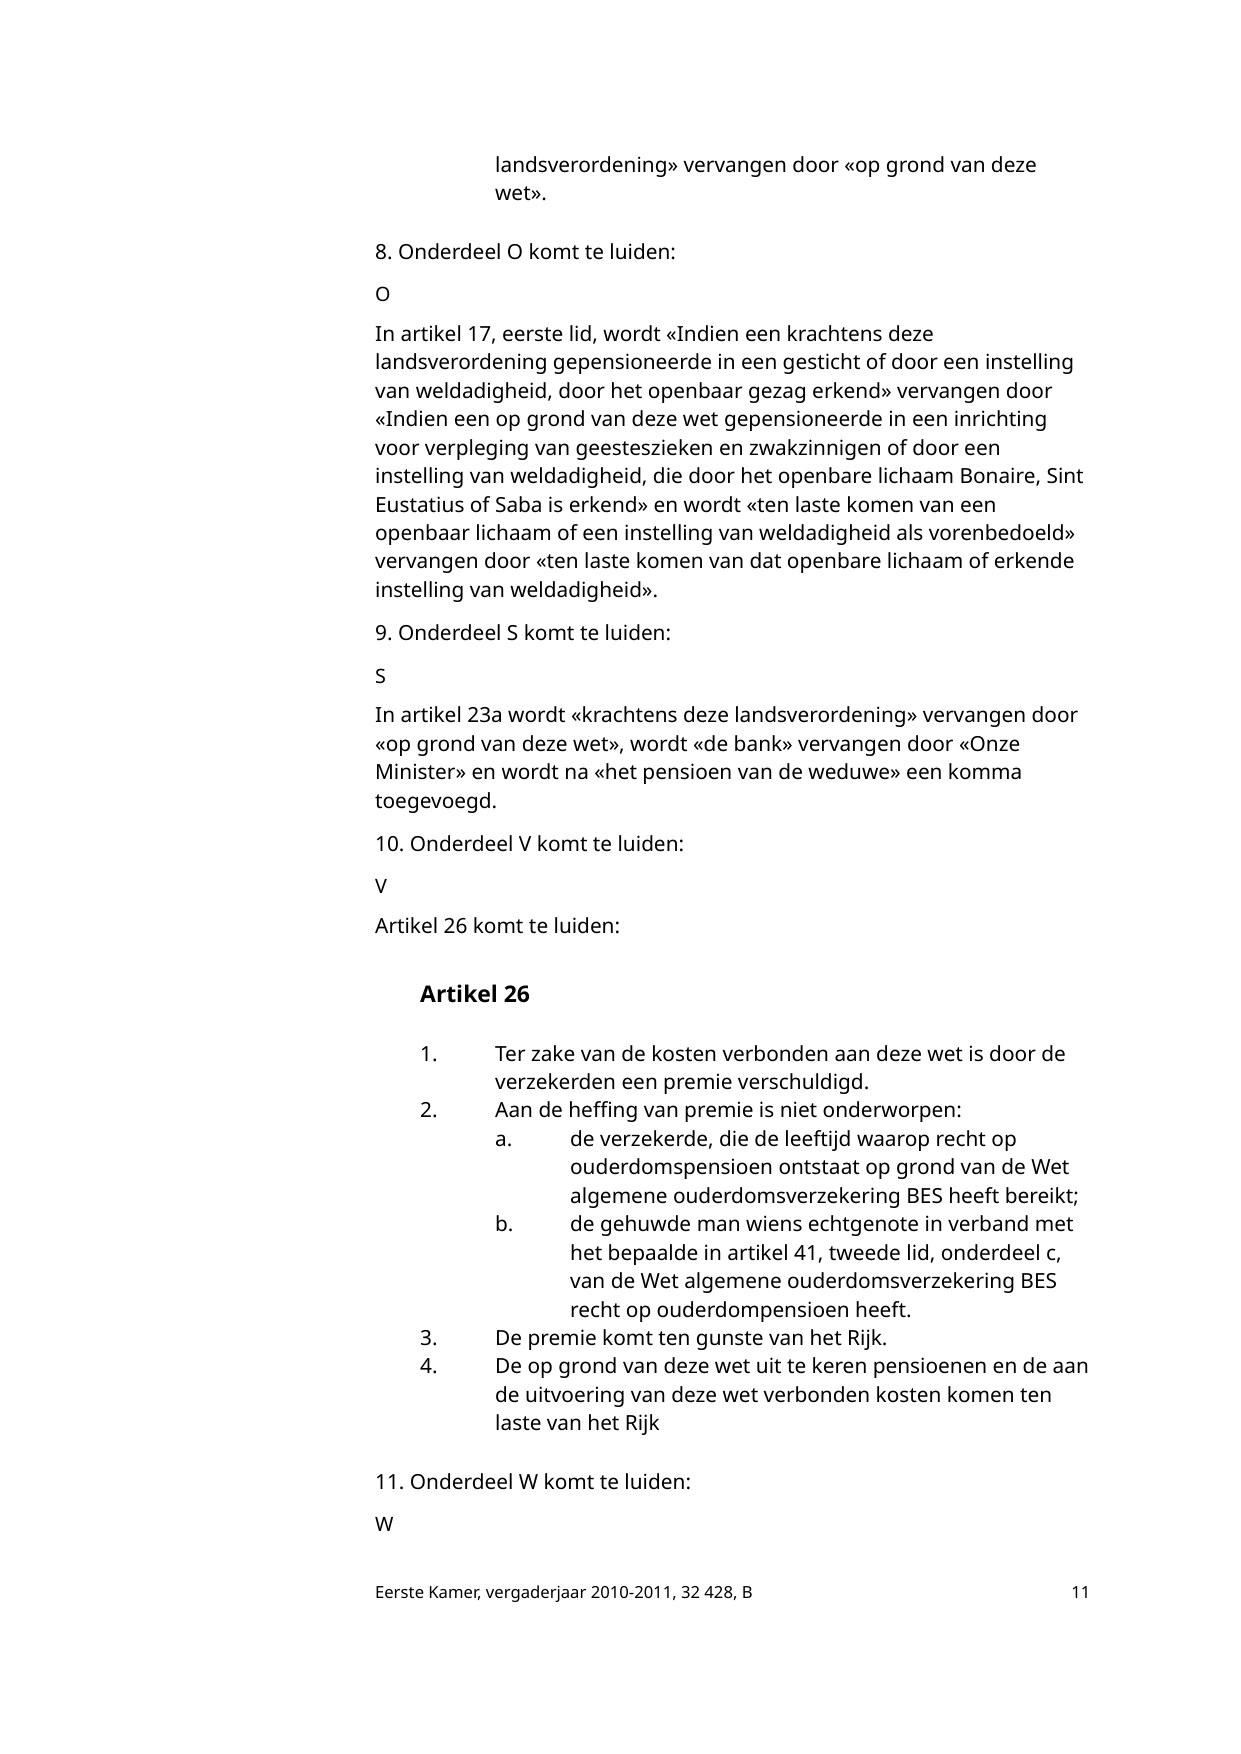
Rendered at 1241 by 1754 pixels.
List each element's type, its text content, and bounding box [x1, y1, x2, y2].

text Artikel 26 komt te luiden: [375, 912, 1090, 940]
list De op grond van deze wet uit te keren pensioenen en de aan de uitvoering van deze wet verbonden kosten komen ten laste van het Rijk [420, 1352, 1090, 1437]
text 8. Onderdeel O komt te luiden: [375, 237, 1090, 265]
text V [375, 873, 1090, 900]
text O [375, 280, 1090, 307]
subtitle Artikel 26 [420, 977, 1090, 1009]
text 10. Onderdeel V komt te luiden: [375, 829, 1090, 858]
list Ter zake van de kosten verbonden aan deze wet is door de verzekerden een premie verschuldigd. [420, 1039, 1090, 1096]
text 9. Onderdeel S komt te luiden: [375, 618, 1090, 647]
text In artikel 23a wordt «krachtens deze landsverordening» vervangen door «op grond van deze wet», wordt «de bank» vervangen door «Onze Minister» en wordt na «het pensioen van de weduwe» een komma toegevoegd. [375, 701, 1090, 814]
list De premie komt ten gunste van het Rijk. [420, 1323, 1090, 1352]
text W [375, 1510, 1090, 1537]
list de verzekerde, die de leeftijd waarop recht op ouderdomspensioen ontstaat op grond van de Wet algemene ouderdomsverzekering BES heeft bereikt; [495, 1124, 1090, 1209]
text S [375, 662, 1090, 689]
text In artikel 17, eerste lid, wordt «Indien een krachtens deze landsverordening gepensioneerde in een gesticht of door een instelling van weldadigheid, door het openbaar gezag erkend» vervangen door «Indien een op grond van deze wet gepensioneerde in een inrichting voor verpleging van geesteszieken en zwakzinnigen of door een instelling van weldadigheid, die door het openbare lichaam Bonaire, Sint Eustatius of Saba is erkend» en wordt «ten laste komen van een openbaar lichaam of een instelling van weldadigheid als vorenbedoeld» vervangen door «ten laste komen van dat openbare lichaam of erkende instelling van weldadigheid». [375, 319, 1090, 603]
text 11. Onderdeel W komt te luiden: [375, 1467, 1090, 1495]
list landsverordening» vervangen door «op grond van deze wet». [420, 150, 1090, 207]
list de gehuwde man wiens echtgenote in verband met het bepaalde in artikel 41, tweede lid, onderdeel c, van de Wet algemene ouderdomsverzekering BES recht op ouderdompensioen heeft. [495, 1209, 1090, 1323]
list Aan de heffing van premie is niet onderworpen: [420, 1096, 1090, 1124]
